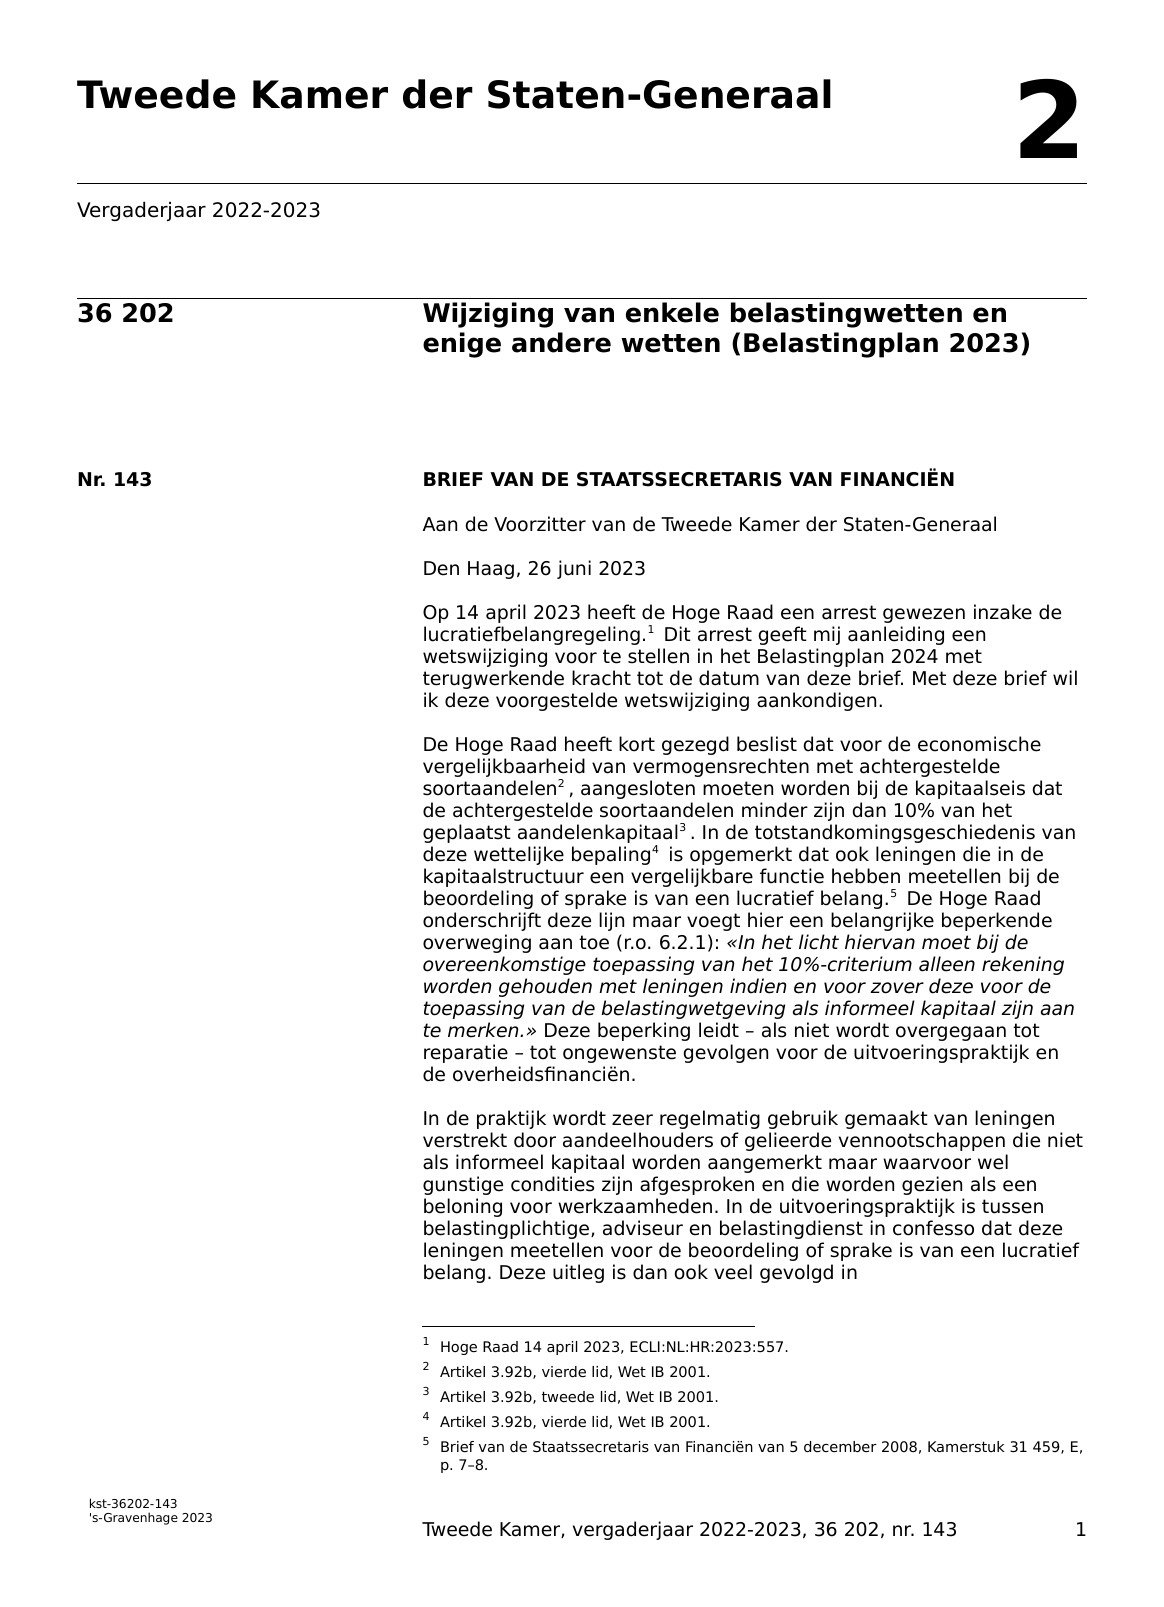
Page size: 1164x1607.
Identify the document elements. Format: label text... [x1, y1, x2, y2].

text kst-36202-143 [88, 1497, 323, 1511]
text De Hoge Raad heeft kort gezegd beslist dat voor de economische vergelijkbaarheid van vermogensrechten met achtergestelde soortaandelen, aangesloten moeten worden bij de kapitaalseis dat de achtergestelde soortaandelen minder zijn dan 10% van het geplaatst aandelenkapitaal. In de totstandkomingsgeschiedenis van deze wettelijke bepaling is opgemerkt dat ook leningen die in de kapitaalstructuur een vergelijkbare functie hebben meetellen bij de beoordeling of sprake is van een lucratief belang. De Hoge Raad onderschrijft deze lijn maar voegt hier een belangrijke beperkende overweging aan toe (r.o. 6.2.1): «In het licht hiervan moet bij de overeenkomstige toepassing van het 10%-criterium alleen rekening worden gehouden met leningen indien en voor zover deze voor de toepassing van de belastingwetgeving als informeel kapitaal zijn aan te merken.» Deze beperking leidt – als niet wordt overgegaan tot reparatie – tot ongewenste gevolgen voor de uitvoeringspraktijk en de overheidsfinanciën. [422, 734, 1087, 1086]
subtitle 36 202 Wijziging van enkele belastingwetten en enige andere wetten (Belastingplan 2023) [77, 299, 1087, 358]
subtitle Nr. 143 BRIEF VAN DE STAATSSECRETARIS VAN FINANCIËN [77, 469, 1087, 491]
table_header 2 [886, 59, 1087, 183]
text Op 14 april 2023 heeft de Hoge Raad een arrest gewezen inzake de lucratiefbelangregeling. Dit arrest geeft mij aanleiding een wetswijziging voor te stellen in het Belastingplan 2024 met terugwerkende kracht tot de datum van deze brief. Met deze brief wil ik deze voorgestelde wetswijziging aankondigen. [422, 602, 1087, 712]
table_cell Vergaderjaar 2022-2023 [77, 184, 1087, 298]
text 's-Gravenhage 2023 [88, 1511, 323, 1525]
text Brief van de Staatssecretaris van Financiën van 5 december 2008, Kamerstuk 31 459, E, p. 7–8. [422, 1435, 1087, 1474]
text Artikel 3.92b, tweede lid, Wet IB 2001. [422, 1385, 1087, 1407]
text Den Haag, 26 juni 2023 [422, 558, 1087, 580]
table_header Tweede Kamer der Staten-Generaal [77, 59, 886, 183]
text In de praktijk wordt zeer regelmatig gebruik gemaakt van leningen verstrekt door aandeelhouders of gelieerde vennootschappen die niet als informeel kapitaal worden aangemerkt maar waarvoor wel gunstige condities zijn afgesproken en die worden gezien als een beloning voor werkzaamheden. In de uitvoeringspraktijk is tussen belastingplichtige, adviseur en belastingdienst in confesso dat deze leningen meetellen voor de beoordeling of sprake is van een lucratief belang. Deze uitleg is dan ook veel gevolgd in [422, 1108, 1087, 1284]
text Hoge Raad 14 april 2023, ECLI:NL:HR:2023:557. [422, 1335, 1087, 1357]
text Artikel 3.92b, vierde lid, Wet IB 2001. [422, 1360, 1087, 1382]
text Aan de Voorzitter van de Tweede Kamer der Staten-Generaal [422, 513, 1087, 536]
text Artikel 3.92b, vierde lid, Wet IB 2001. [422, 1410, 1087, 1432]
